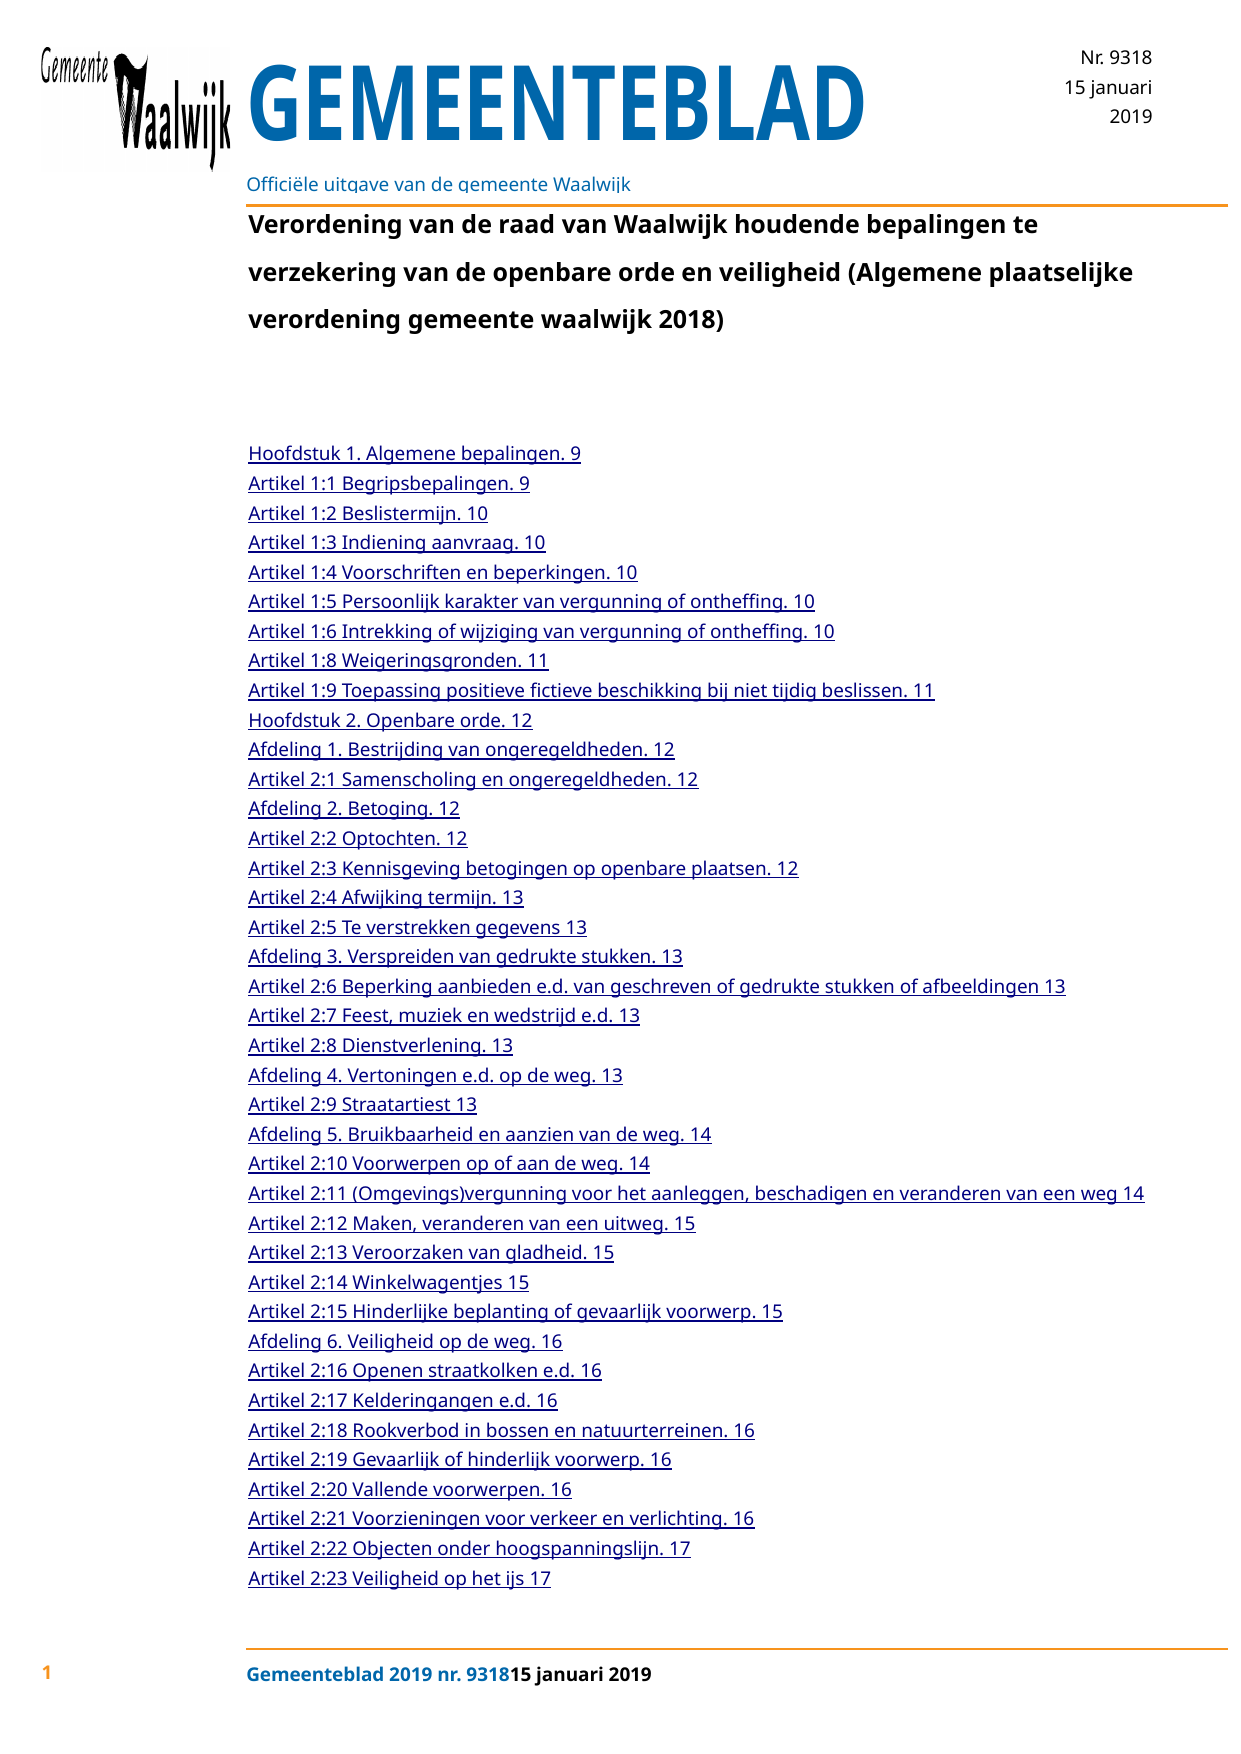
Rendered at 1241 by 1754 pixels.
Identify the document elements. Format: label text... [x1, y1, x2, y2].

text Artikel 1:6 Intrekking of wijziging van vergunning of ontheffing. 10 [248, 618, 1152, 644]
text Artikel 2:16 Openen straatkolken e.d. 16 [248, 1358, 1152, 1383]
text Artikel 2:1 Samenscholing en ongeregeldheden. 12 [248, 766, 1152, 792]
text Artikel 2:8 Dienstverlening. 13 [248, 1032, 1152, 1058]
text Artikel 2:13 Veroorzaken van gladheid. 15 [248, 1239, 1152, 1265]
text Artikel 2:9 Straatartiest 13 [248, 1091, 1152, 1117]
text Artikel 2:21 Voorzieningen voor verkeer en verlichting. 16 [248, 1506, 1152, 1531]
text Artikel 2:6 Beperking aanbieden e.d. van geschreven of gedrukte stukken of afbeeldingen 13 [248, 973, 1152, 999]
text Hoofdstuk 1. Algemene bepalingen. 9 [248, 441, 1152, 466]
text Afdeling 5. Bruikbaarheid en aanzien van de weg. 14 [248, 1121, 1152, 1147]
text Hoofdstuk 2. Openbare orde. 12 [248, 707, 1152, 732]
text Artikel 1:9 Toepassing positieve fictieve beschikking bij niet tijdig beslissen. 11 [248, 677, 1152, 703]
text Artikel 1:8 Weigeringsgronden. 11 [248, 648, 1152, 673]
text Artikel 2:11 (Omgevings)vergunning voor het aanleggen, beschadigen en veranderen van een weg 14 [248, 1180, 1152, 1206]
text Artikel 2:19 Gevaarlijk of hinderlijk voorwerp. 16 [248, 1446, 1152, 1472]
text Artikel 1:2 Beslistermijn. 10 [248, 500, 1152, 525]
text Artikel 2:3 Kennisgeving betogingen op openbare plaatsen. 12 [248, 855, 1152, 880]
text Artikel 2:12 Maken, veranderen van een uitweg. 15 [248, 1210, 1152, 1235]
text Artikel 2:10 Voorwerpen op of aan de weg. 14 [248, 1151, 1152, 1176]
text Artikel 2:14 Winkelwagentjes 15 [248, 1269, 1152, 1294]
text Afdeling 4. Vertoningen e.d. op de weg. 13 [248, 1062, 1152, 1087]
text Artikel 2:20 Vallende voorwerpen. 16 [248, 1476, 1152, 1502]
text Afdeling 2. Betoging. 12 [248, 796, 1152, 821]
text Artikel 1:4 Voorschriften en beperkingen. 10 [248, 559, 1152, 584]
text Afdeling 3. Verspreiden van gedrukte stukken. 13 [248, 943, 1152, 969]
text Artikel 2:5 Te verstrekken gegevens 13 [248, 914, 1152, 939]
text Artikel 2:15 Hinderlijke beplanting of gevaarlijk voorwerp. 15 [248, 1298, 1152, 1324]
text Artikel 2:22 Objecten onder hoogspanningslijn. 17 [248, 1535, 1152, 1561]
text Verordening van de raad van Waalwijk houdende bepalingen te verzekering van de openbare orde en veiligheid (Algemene plaatselijke verordening gemeente waalwijk 2018) [248, 207, 1152, 336]
text Artikel 2:4 Afwijking termijn. 13 [248, 884, 1152, 910]
text Artikel 2:18 Rookverbod in bossen en natuurterreinen. 16 [248, 1417, 1152, 1442]
text Artikel 2:7 Feest, muziek en wedstrijd e.d. 13 [248, 1003, 1152, 1028]
text Afdeling 1. Bestrijding van ongeregeldheden. 12 [248, 736, 1152, 762]
text Artikel 2:23 Veiligheid op het ijs 17 [248, 1565, 1152, 1590]
text Artikel 2:17 Kelderingangen e.d. 16 [248, 1387, 1152, 1413]
text Artikel 2:2 Optochten. 12 [248, 825, 1152, 851]
picture [41, 47, 231, 172]
text Artikel 1:5 Persoonlijk karakter van vergunning of ontheffing. 10 [248, 588, 1152, 614]
text Afdeling 6. Veiligheid op de weg. 16 [248, 1328, 1152, 1354]
text Artikel 1:3 Indiening aanvraag. 10 [248, 529, 1152, 555]
text Artikel 1:1 Begripsbepalingen. 9 [248, 470, 1152, 496]
